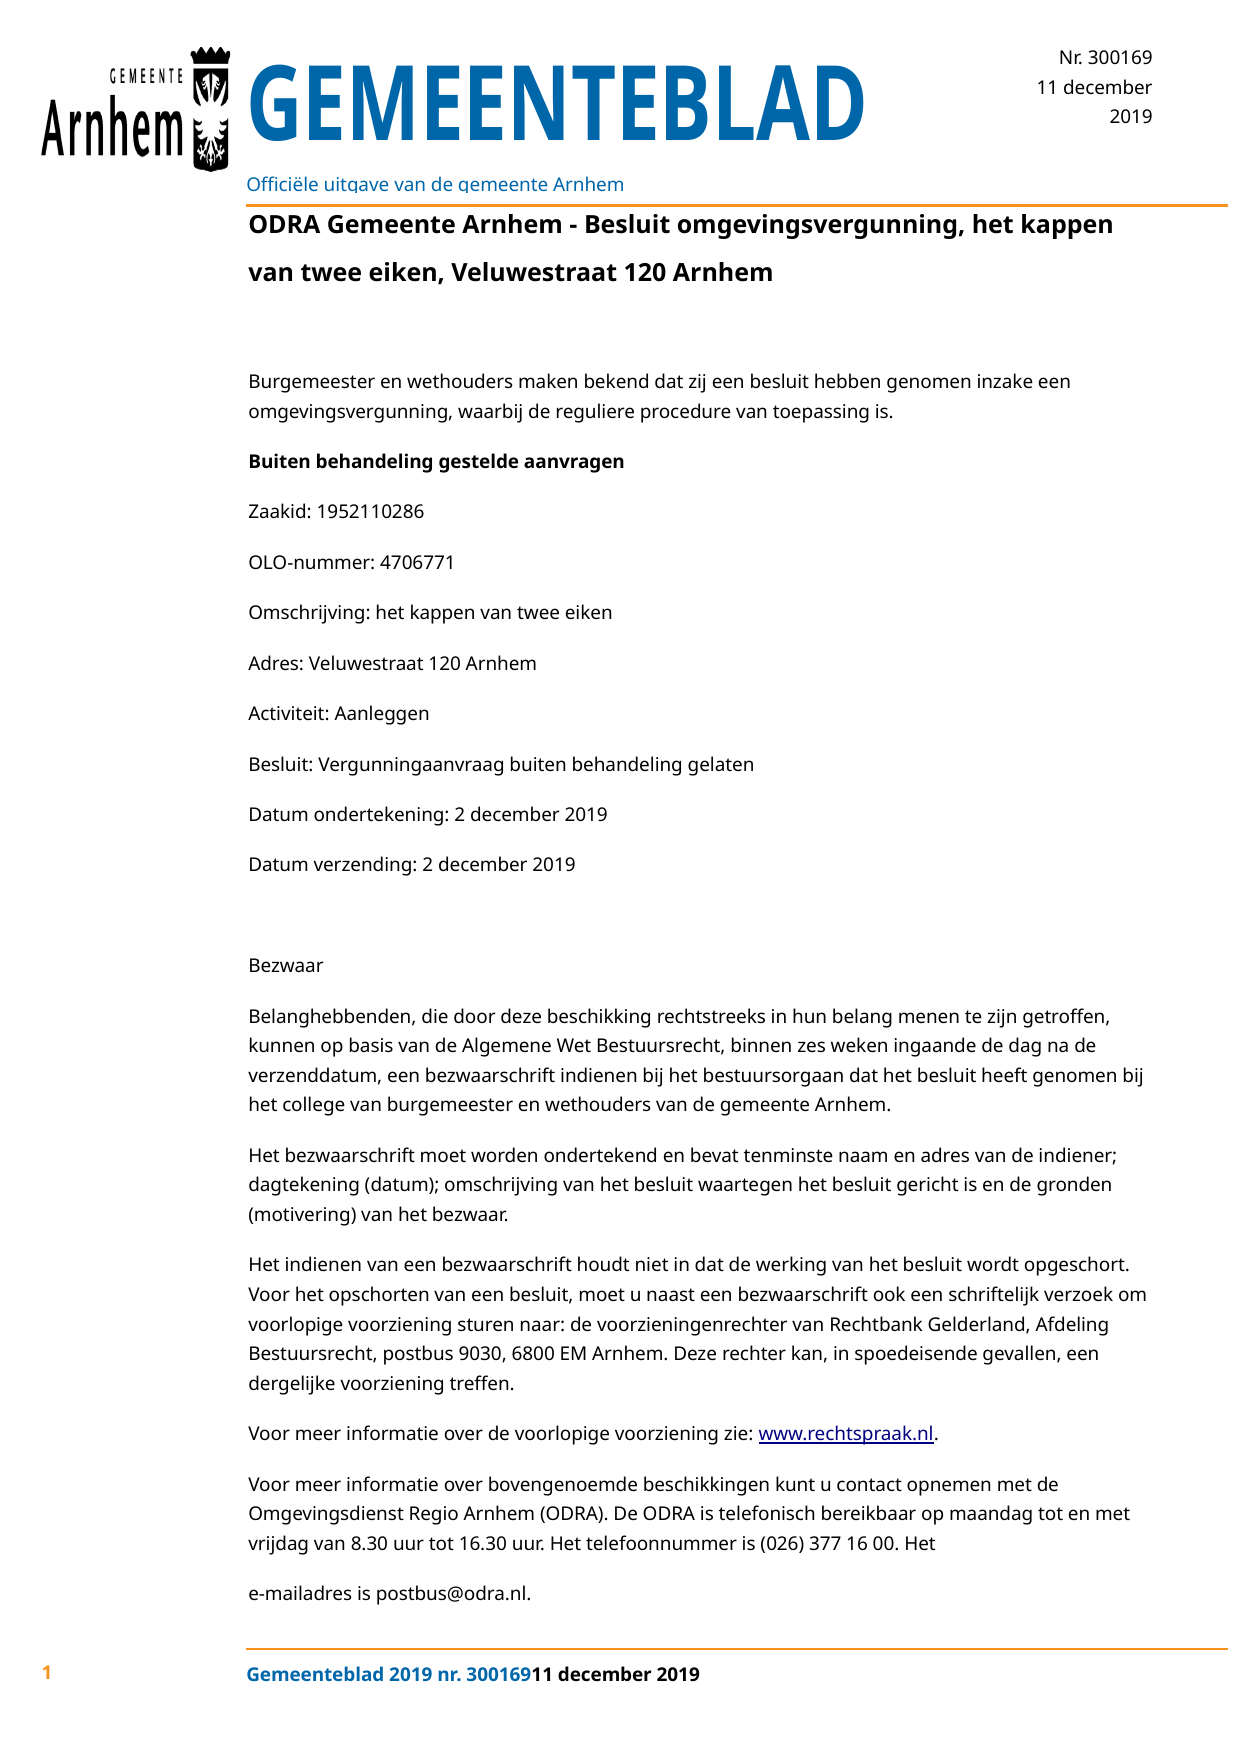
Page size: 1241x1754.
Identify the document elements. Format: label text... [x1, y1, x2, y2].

text Buiten behandeling gestelde aanvragen [248, 448, 1152, 474]
text Zaakid: 1952110286 [248, 499, 1152, 524]
text Belanghebbenden, die door deze beschikking rechtstreeks in hun belang menen te zijn getroffen, kunnen op basis van de Algemene Wet Bestuursrecht, binnen zes weken ingaande de dag na de verzenddatum, een bezwaarschrift indienen bij het bestuursorgaan dat het besluit heeft genomen bij het college van burgemeester en wethouders van de gemeente Arnhem. [248, 1003, 1152, 1117]
text Adres: Veluwestraat 120 Arnhem [248, 650, 1152, 676]
text Burgemeester en wethouders maken bekend dat zij een besluit hebben genomen inzake een omgevingsvergunning, waarbij de reguliere procedure van toepassing is. [248, 368, 1152, 424]
text ODRA Gemeente Arnhem - Besluit omgevingsvergunning, het kappen van twee eiken, Veluwestraat 120 Arnhem [248, 207, 1152, 288]
text Het indienen van een bezwaarschrift houdt niet in dat de werking van het besluit wordt opgeschort. Voor het opschorten van een besluit, moet u naast een bezwaarschrift ook een schriftelijk verzoek om voorlopige voorziening sturen naar: de voorzieningenrechter van Rechtbank Gelderland, Afdeling Bestuursrecht, postbus 9030, 6800 EM Arnhem. Deze rechter kan, in spoedeisende gevallen, een dergelijke voorziening treffen. [248, 1252, 1152, 1396]
text OLO-nummer: 4706771 [248, 549, 1152, 575]
text Omschrijving: het kappen van twee eiken [248, 599, 1152, 625]
text Datum verzending: 2 december 2019 [248, 852, 1152, 877]
text Het bezwaarschrift moet worden ondertekend en bevat tenminste naam en adres van de indiener; dagtekening (datum); omschrijving van het besluit waartegen het besluit gericht is en de gronden (motivering) van het bezwaar. [248, 1142, 1152, 1227]
text e-mailadres is postbus@odra.nl. [248, 1580, 1152, 1606]
text Activiteit: Aanleggen [248, 700, 1152, 726]
text Datum ondertekening: 2 december 2019 [248, 801, 1152, 827]
text Bezwaar [248, 952, 1152, 978]
text Voor meer informatie over de voorlopige voorziening zie: www.rechtspraak.nl. [248, 1420, 1152, 1446]
text Besluit: Vergunningaanvraag buiten behandeling gelaten [248, 751, 1152, 777]
picture [41, 47, 231, 172]
text Voor meer informatie over bovengenoemde beschikkingen kunt u contact opnemen met de Omgevingsdienst Regio Arnhem (ODRA). De ODRA is telefonisch bereikbaar op maandag tot en met vrijdag van 8.30 uur tot 16.30 uur. Het telefoonnummer is (026) 377 16 00. Het [248, 1471, 1152, 1556]
